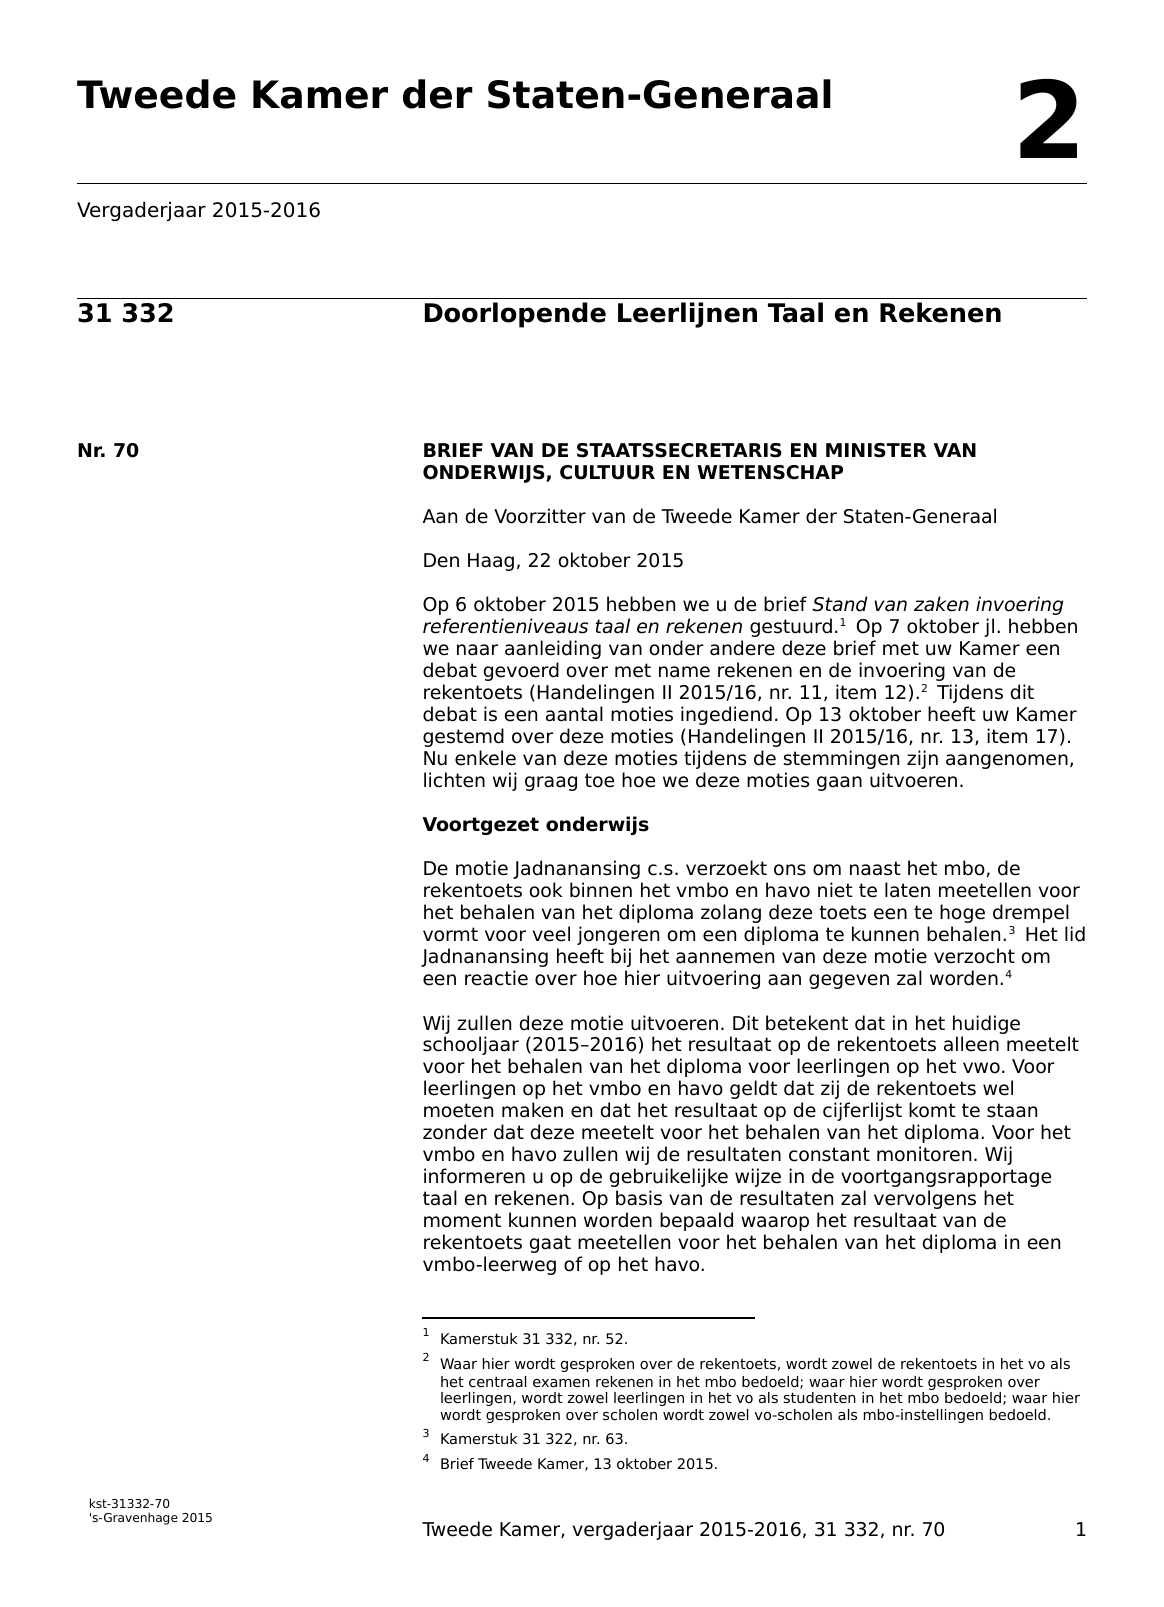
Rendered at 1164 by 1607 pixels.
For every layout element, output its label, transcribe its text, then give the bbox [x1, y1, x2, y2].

subtitle 31 332 Doorlopende Leerlijnen Taal en Rekenen [77, 299, 1087, 329]
text Aan de Voorzitter van de Tweede Kamer der Staten-Generaal [422, 506, 1087, 528]
text Kamerstuk 31 322, nr. 63. [422, 1427, 1087, 1449]
text kst-31332-70 [88, 1497, 323, 1511]
table_cell Vergaderjaar 2015-2016 [77, 184, 1087, 298]
text Op 6 oktober 2015 hebben we u de brief Stand van zaken invoering referentieniveaus taal en rekenen gestuurd. Op 7 oktober jl. hebben we naar aanleiding van onder andere deze brief met uw Kamer een debat gevoerd over met name rekenen en de invoering van de rekentoets (Handelingen II 2015/16, nr. 11, item 12). Tijdens dit debat is een aantal moties ingediend. Op 13 oktober heeft uw Kamer gestemd over deze moties (Handelingen II 2015/16, nr. 13, item 17). Nu enkele van deze moties tijdens de stemmingen zijn aangenomen, lichten wij graag toe hoe we deze moties gaan uitvoeren. [422, 594, 1087, 792]
text De motie Jadnanansing c.s. verzoekt ons om naast het mbo, de rekentoets ook binnen het vmbo en havo niet te laten meetellen voor het behalen van het diploma zolang deze toets een te hoge drempel vormt voor veel jongeren om een diploma te kunnen behalen. Het lid Jadnanansing heeft bij het aannemen van deze motie verzocht om een reactie over hoe hier uitvoering aan gegeven zal worden. [422, 858, 1087, 990]
table_header 2 [886, 59, 1087, 183]
subtitle Voortgezet onderwijs [422, 814, 1087, 836]
text Wij zullen deze motie uitvoeren. Dit betekent dat in het huidige schooljaar (2015–2016) het resultaat op de rekentoets alleen meetelt voor het behalen van het diploma voor leerlingen op het vwo. Voor leerlingen op het vmbo en havo geldt dat zij de rekentoets wel moeten maken en dat het resultaat op de cijferlijst komt te staan zonder dat deze meetelt voor het behalen van het diploma. Voor het vmbo en havo zullen wij de resultaten constant monitoren. Wij informeren u op de gebruikelijke wijze in de voortgangsrapportage taal en rekenen. Op basis van de resultaten zal vervolgens het moment kunnen worden bepaald waarop het resultaat van de rekentoets gaat meetellen voor het behalen van het diploma in een vmbo-leerweg of op het havo. [422, 1012, 1087, 1276]
table_header Tweede Kamer der Staten-Generaal [77, 59, 886, 183]
text Brief Tweede Kamer, 13 oktober 2015. [422, 1452, 1087, 1474]
text 's-Gravenhage 2015 [88, 1511, 323, 1525]
text Kamerstuk 31 332, nr. 52. [422, 1327, 1087, 1349]
text Waar hier wordt gesproken over de rekentoets, wordt zowel de rekentoets in het vo als het centraal examen rekenen in het mbo bedoeld; waar hier wordt gesproken over leerlingen, wordt zowel leerlingen in het vo als studenten in het mbo bedoeld; waar hier wordt gesproken over scholen wordt zowel vo-scholen als mbo-instellingen bedoeld. [422, 1352, 1087, 1424]
subtitle Nr. 70 BRIEF VAN DE STAATSSECRETARIS EN MINISTER VAN ONDERWIJS, CULTUUR EN WETENSCHAP [77, 440, 1087, 484]
text Den Haag, 22 oktober 2015 [422, 550, 1087, 572]
